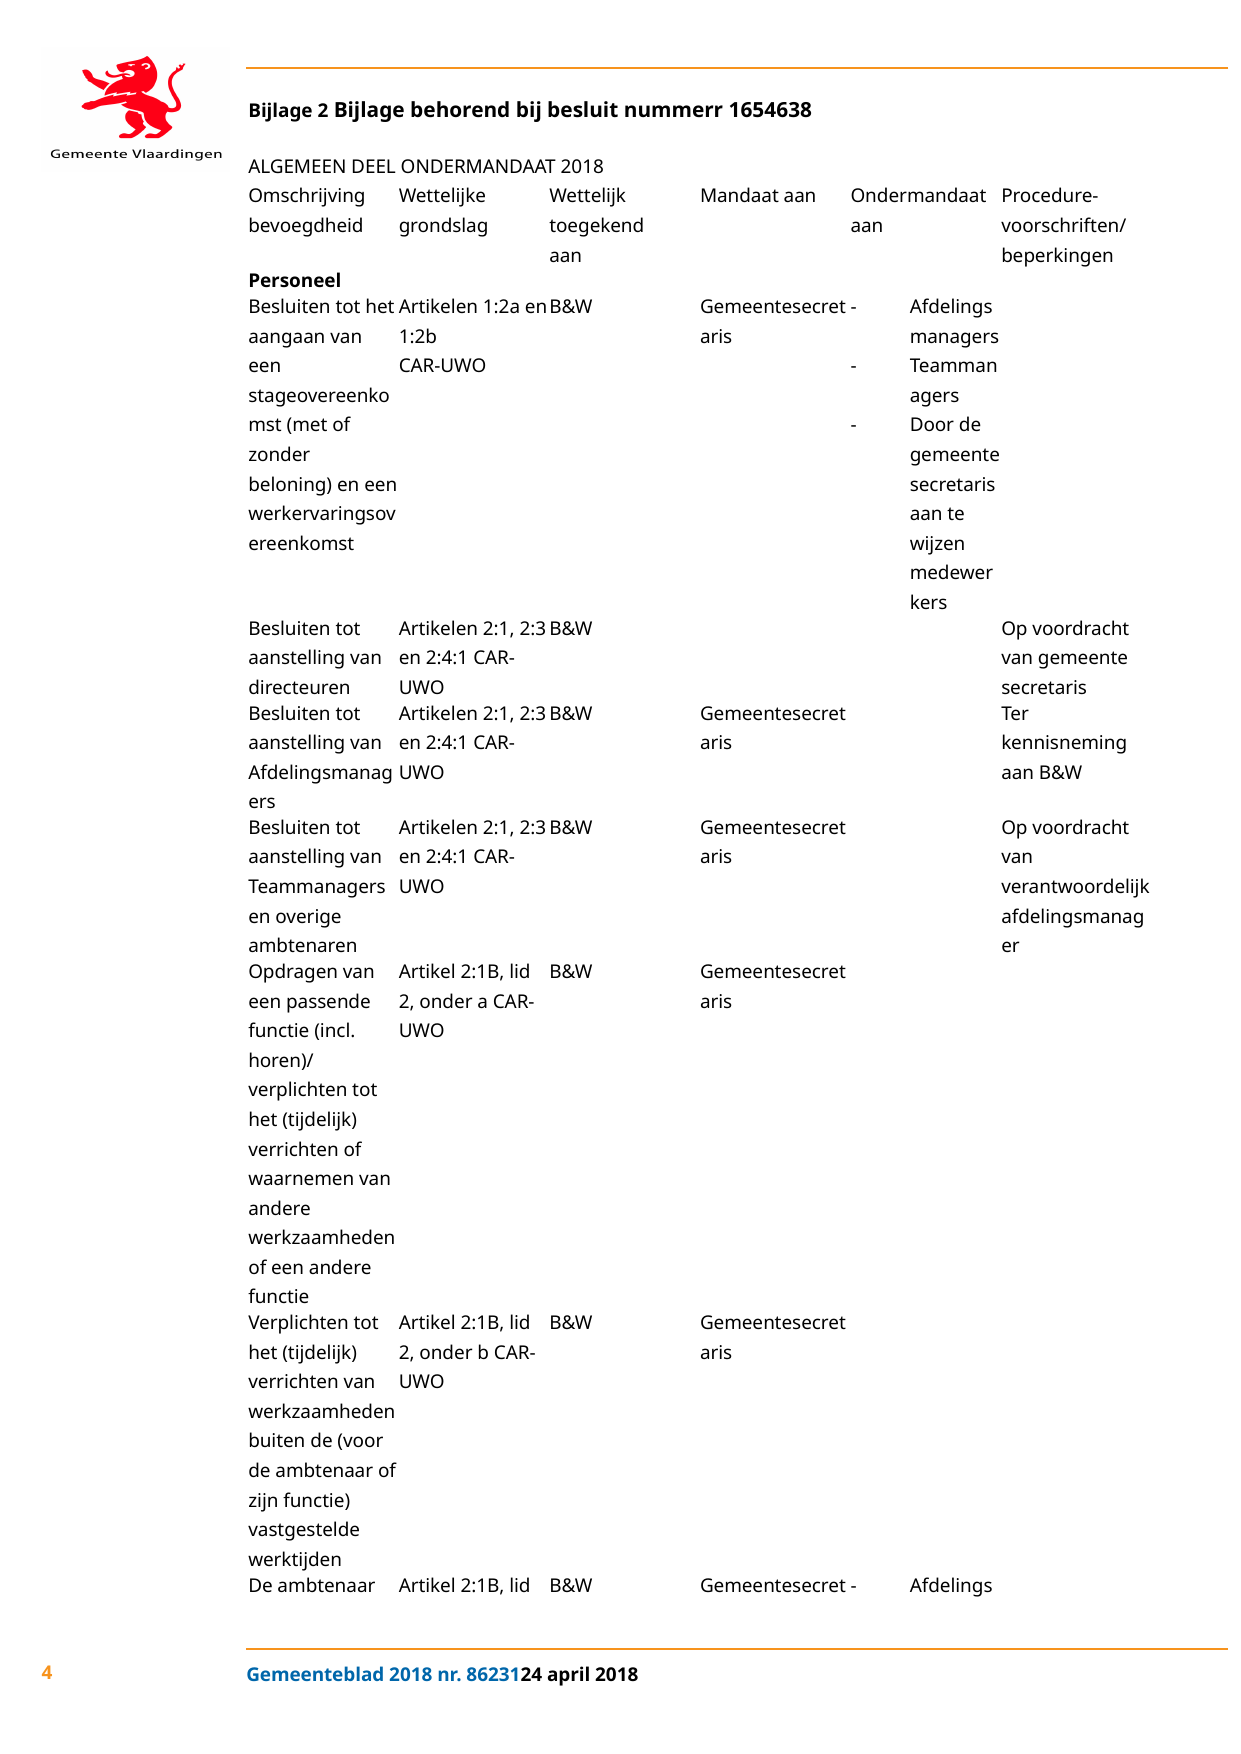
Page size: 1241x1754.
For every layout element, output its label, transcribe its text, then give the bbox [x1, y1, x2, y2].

table_cell Verplichten tot het (tijdelijk) verrichten van werkzaamheden buiten de (voor de ambtenaar of zijn functie) vastgestelde werktijden [248, 1309, 398, 1572]
table_cell Personeel [248, 268, 398, 293]
table_cell Afdelings [850, 1572, 1001, 1597]
table_cell Afdelingsmanagers Teammanagers Door de gemeentesecretaris aan te wijzen medewerkers [850, 293, 1001, 615]
table_cell Artikelen 2:1, 2:3 en 2:4:1 CAR-UWO [399, 700, 549, 814]
table_cell Besluiten tot aanstelling van Teammanagers en overige ambtenaren [248, 814, 398, 958]
table_cell B&W [549, 958, 700, 1309]
table_cell Artikelen 2:1, 2:3 en 2:4:1 CAR-UWO [399, 814, 549, 958]
table_cell Artikelen 2:1, 2:3 en 2:4:1 CAR-UWO [399, 615, 549, 700]
table_cell Gemeentesecretaris [700, 1309, 850, 1572]
table_cell [1001, 1309, 1152, 1572]
table_cell B&W [549, 293, 700, 615]
table_header Omschrijving bevoegdheid [248, 183, 398, 267]
table_header Mandaat aan [700, 183, 850, 267]
table_cell Besluiten tot aanstelling van directeuren [248, 615, 398, 700]
table_cell [1001, 268, 1152, 293]
table_header Wettelijke grondslag [399, 183, 549, 267]
table_cell Gemeentesecretaris [700, 700, 850, 814]
table_cell Gemeentesecretaris [700, 293, 850, 615]
text ALGEMEEN DEEL ONDERMANDAAT 2018 [248, 153, 1152, 179]
table_header Procedure- voorschriften/ beperkingen [1001, 183, 1152, 267]
table_cell [1001, 958, 1152, 1309]
table_cell Opdragen van een passende functie (incl. horen)/ verplichten tot het (tijdelijk) verrichten of waarnemen van andere werkzaamheden of een andere functie [248, 958, 398, 1309]
table_cell Artikel 2:1B, lid 2, onder a CAR-UWO [399, 958, 549, 1309]
table_cell [1001, 1572, 1152, 1597]
table_cell B&W [549, 700, 700, 814]
table_cell Gemeentesecretaris [700, 814, 850, 958]
table_cell Op voordracht van gemeente secretaris [1001, 615, 1152, 700]
table_cell [700, 268, 850, 293]
table_cell [399, 268, 549, 293]
table_cell [549, 268, 700, 293]
table_header Ondermandaat aan [850, 183, 1001, 267]
table_cell [850, 1309, 1001, 1572]
table_cell B&W [549, 615, 700, 700]
table_cell [850, 268, 1001, 293]
text Bijlage 2 Bijlage behorend bij besluit nummerr 1654638 [248, 95, 1152, 123]
table_cell De ambtenaar [248, 1572, 398, 1597]
table_cell Artikelen 1:2a en 1:2b CAR-UWO [399, 293, 549, 615]
table_cell [850, 814, 1001, 958]
table_cell Op voordracht van verantwoordelijk afdelingsmanager [1001, 814, 1152, 958]
table_cell [700, 615, 850, 700]
table_cell Artikel 2:1B, lid 2, onder b CAR-UWO [399, 1309, 549, 1572]
table_cell [850, 700, 1001, 814]
table_cell B&W [549, 1572, 700, 1597]
table_cell Besluiten tot het aangaan van een stageovereenkomst (met of zonder beloning) en een werkervaringsovereenkomst [248, 293, 398, 615]
table_cell B&W [549, 1309, 700, 1572]
table_cell Ter kennisneming aan B&W [1001, 700, 1152, 814]
table_cell [850, 958, 1001, 1309]
table_cell Gemeentesecretaris [700, 958, 850, 1309]
picture [41, 47, 231, 172]
table_cell [1001, 293, 1152, 615]
table_cell [850, 615, 1001, 700]
table_cell Gemeentesecret [700, 1572, 850, 1597]
table_cell Artikel 2:1B, lid [399, 1572, 549, 1597]
table_header Wettelijk toegekend aan [549, 183, 700, 267]
table_cell B&W [549, 814, 700, 958]
table_cell Besluiten tot aanstelling van Afdelingsmanagers [248, 700, 398, 814]
